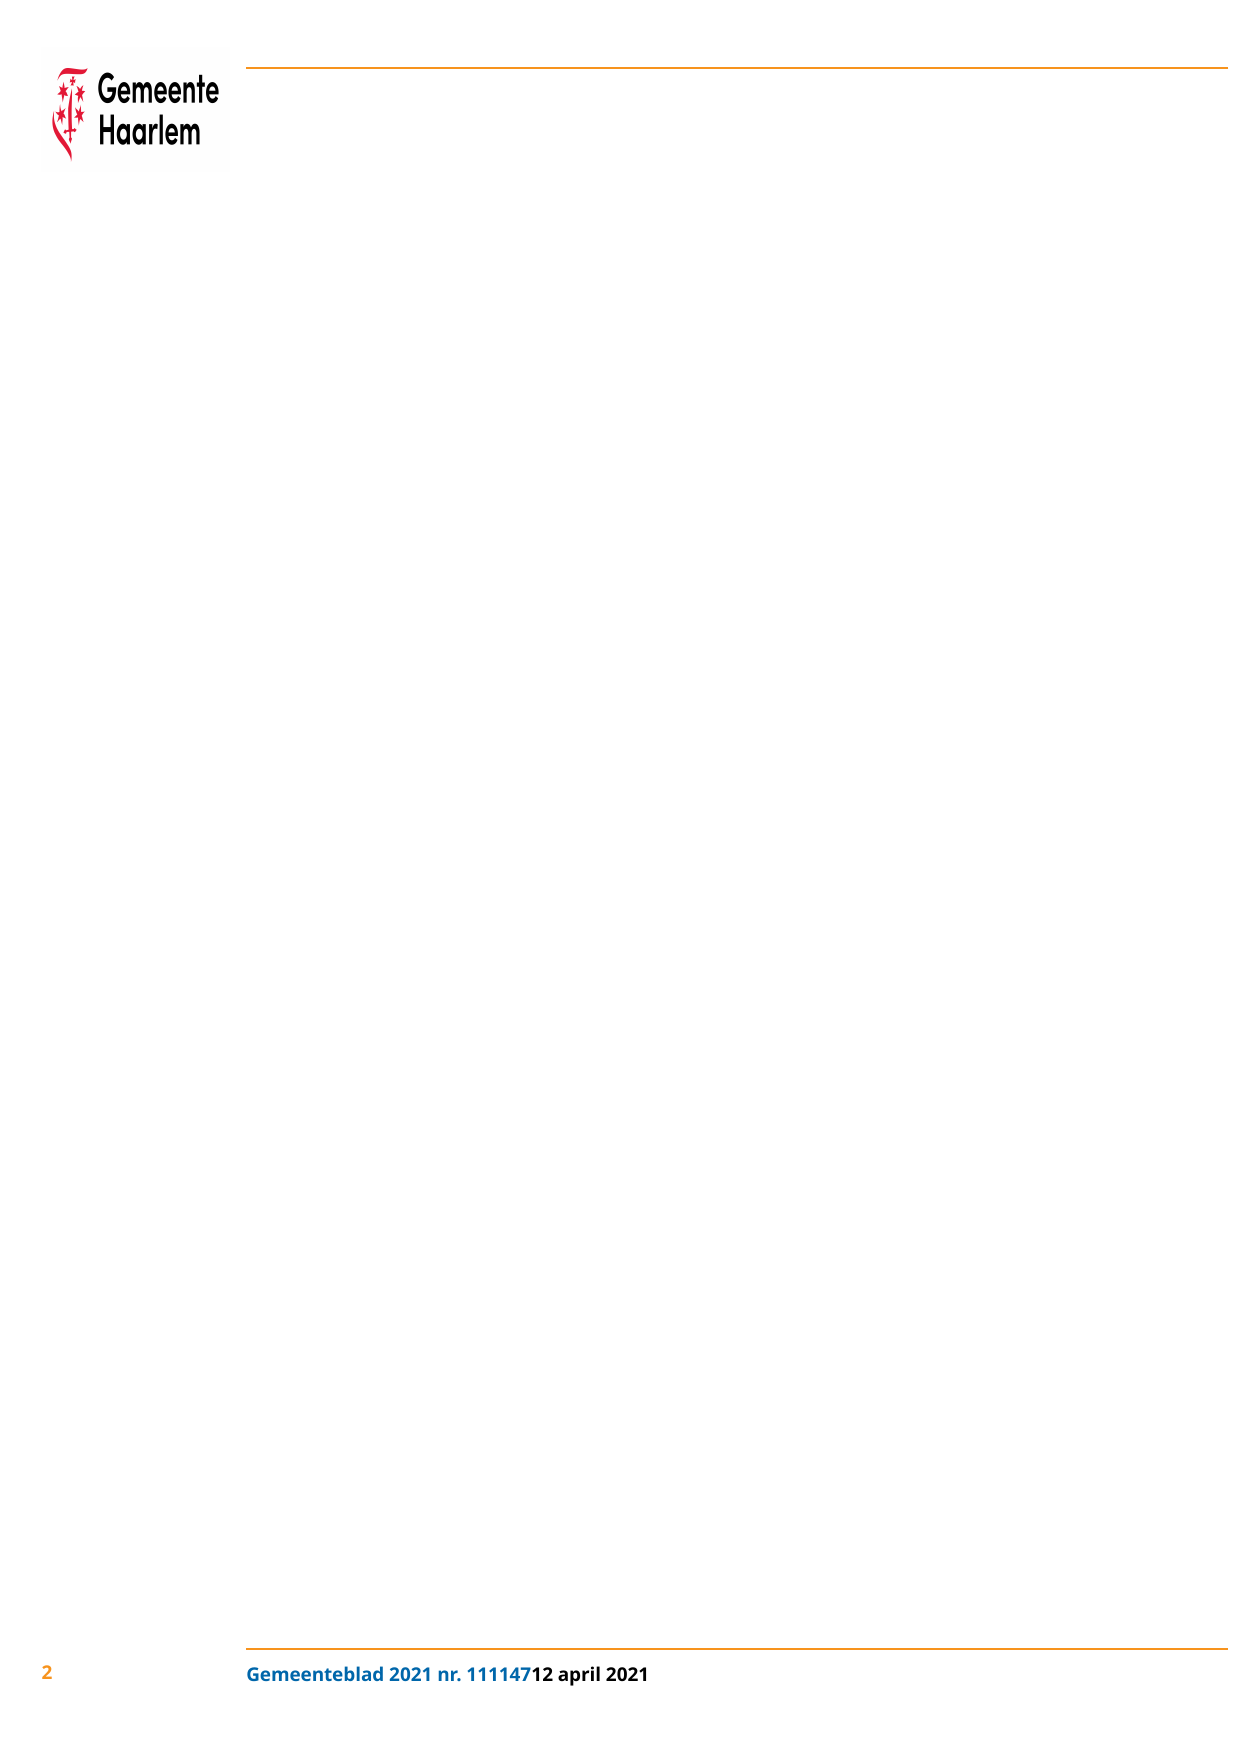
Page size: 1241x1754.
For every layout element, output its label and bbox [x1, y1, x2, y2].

picture [41, 47, 231, 172]
